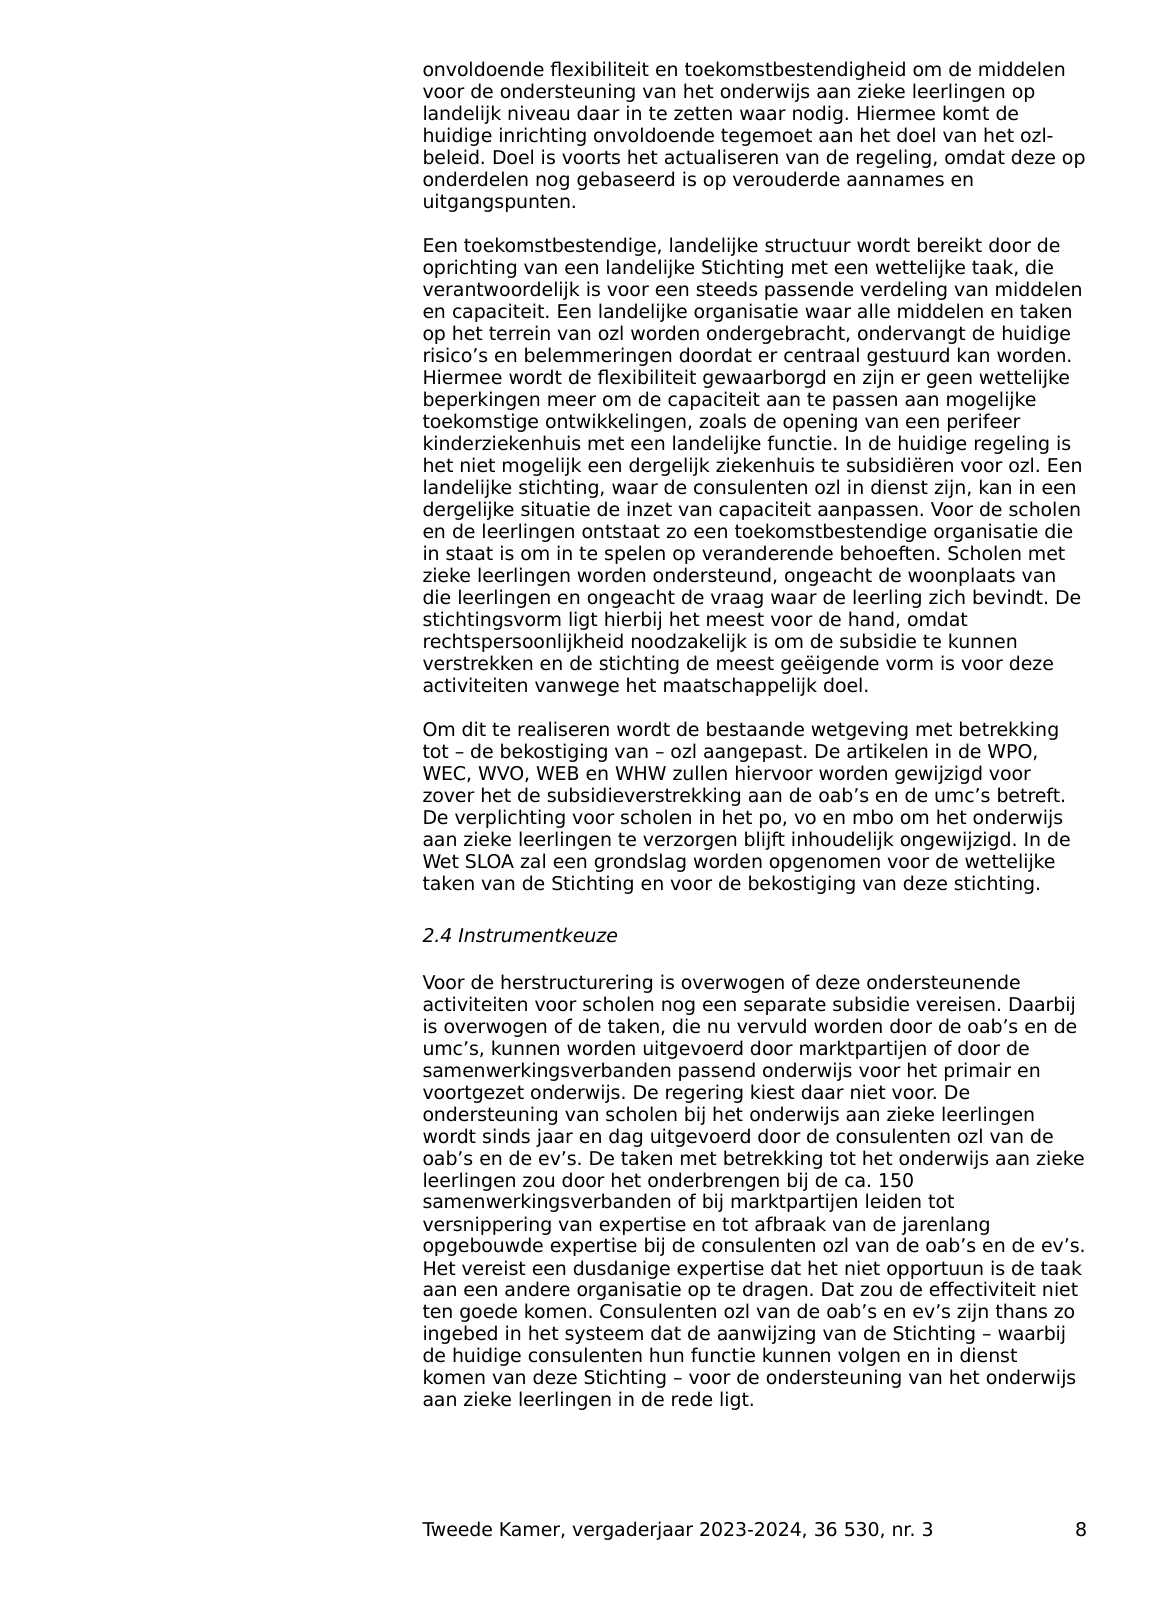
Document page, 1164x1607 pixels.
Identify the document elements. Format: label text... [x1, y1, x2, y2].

subtitle 2.4 Instrumentkeuze [422, 925, 1087, 947]
text Om dit te realiseren wordt de bestaande wetgeving met betrekking tot – de bekostiging van – ozl aangepast. De artikelen in de WPO, WEC, WVO, WEB en WHW zullen hiervoor worden gewijzigd voor zover het de subsidieverstrekking aan de oab’s en de umc’s betreft. De verplichting voor scholen in het po, vo en mbo om het onderwijs aan zieke leerlingen te verzorgen blijft inhoudelijk ongewijzigd. In de Wet SLOA zal een grondslag worden opgenomen voor de wettelijke taken van de Stichting en voor de bekostiging van deze stichting. [422, 719, 1087, 895]
text Voor de herstructurering is overwogen of deze ondersteunende activiteiten voor scholen nog een separate subsidie vereisen. Daarbij is overwogen of de taken, die nu vervuld worden door de oab’s en de umc’s, kunnen worden uitgevoerd door marktpartijen of door de samenwerkingsverbanden passend onderwijs voor het primair en voortgezet onderwijs. De regering kiest daar niet voor. De ondersteuning van scholen bij het onderwijs aan zieke leerlingen wordt sinds jaar en dag uitgevoerd door de consulenten ozl van de oab’s en de ev’s. De taken met betrekking tot het onderwijs aan zieke leerlingen zou door het onderbrengen bij de ca. 150 samenwerkingsverbanden of bij marktpartijen leiden tot versnippering van expertise en tot afbraak van de jarenlang opgebouwde expertise bij de consulenten ozl van de oab’s en de ev’s. Het vereist een dusdanige expertise dat het niet opportuun is de taak aan een andere organisatie op te dragen. Dat zou de effectiviteit niet ten goede komen. Consulenten ozl van de oab’s en ev’s zijn thans zo ingebed in het systeem dat de aanwijzing van de Stichting – waarbij de huidige consulenten hun functie kunnen volgen en in dienst komen van deze Stichting – voor de ondersteuning van het onderwijs aan zieke leerlingen in de rede ligt. [422, 972, 1087, 1411]
text onvoldoende flexibiliteit en toekomstbestendigheid om de middelen voor de ondersteuning van het onderwijs aan zieke leerlingen op landelijk niveau daar in te zetten waar nodig. Hiermee komt de huidige inrichting onvoldoende tegemoet aan het doel van het ozl-beleid. Doel is voorts het actualiseren van de regeling, omdat deze op onderdelen nog gebaseerd is op verouderde aannames en uitgangspunten. [422, 59, 1087, 213]
text Een toekomstbestendige, landelijke structuur wordt bereikt door de oprichting van een landelijke Stichting met een wettelijke taak, die verantwoordelijk is voor een steeds passende verdeling van middelen en capaciteit. Een landelijke organisatie waar alle middelen en taken op het terrein van ozl worden ondergebracht, ondervangt de huidige risico’s en belemmeringen doordat er centraal gestuurd kan worden. Hiermee wordt de flexibiliteit gewaarborgd en zijn er geen wettelijke beperkingen meer om de capaciteit aan te passen aan mogelijke toekomstige ontwikkelingen, zoals de opening van een perifeer kinderziekenhuis met een landelijke functie. In de huidige regeling is het niet mogelijk een dergelijk ziekenhuis te subsidiëren voor ozl. Een landelijke stichting, waar de consulenten ozl in dienst zijn, kan in een dergelijke situatie de inzet van capaciteit aanpassen. Voor de scholen en de leerlingen ontstaat zo een toekomstbestendige organisatie die in staat is om in te spelen op veranderende behoeften. Scholen met zieke leerlingen worden ondersteund, ongeacht de woonplaats van die leerlingen en ongeacht de vraag waar de leerling zich bevindt. De stichtingsvorm ligt hierbij het meest voor de hand, omdat rechtspersoonlijkheid noodzakelijk is om de subsidie te kunnen verstrekken en de stichting de meest geëigende vorm is voor deze activiteiten vanwege het maatschappelijk doel. [422, 235, 1087, 697]
